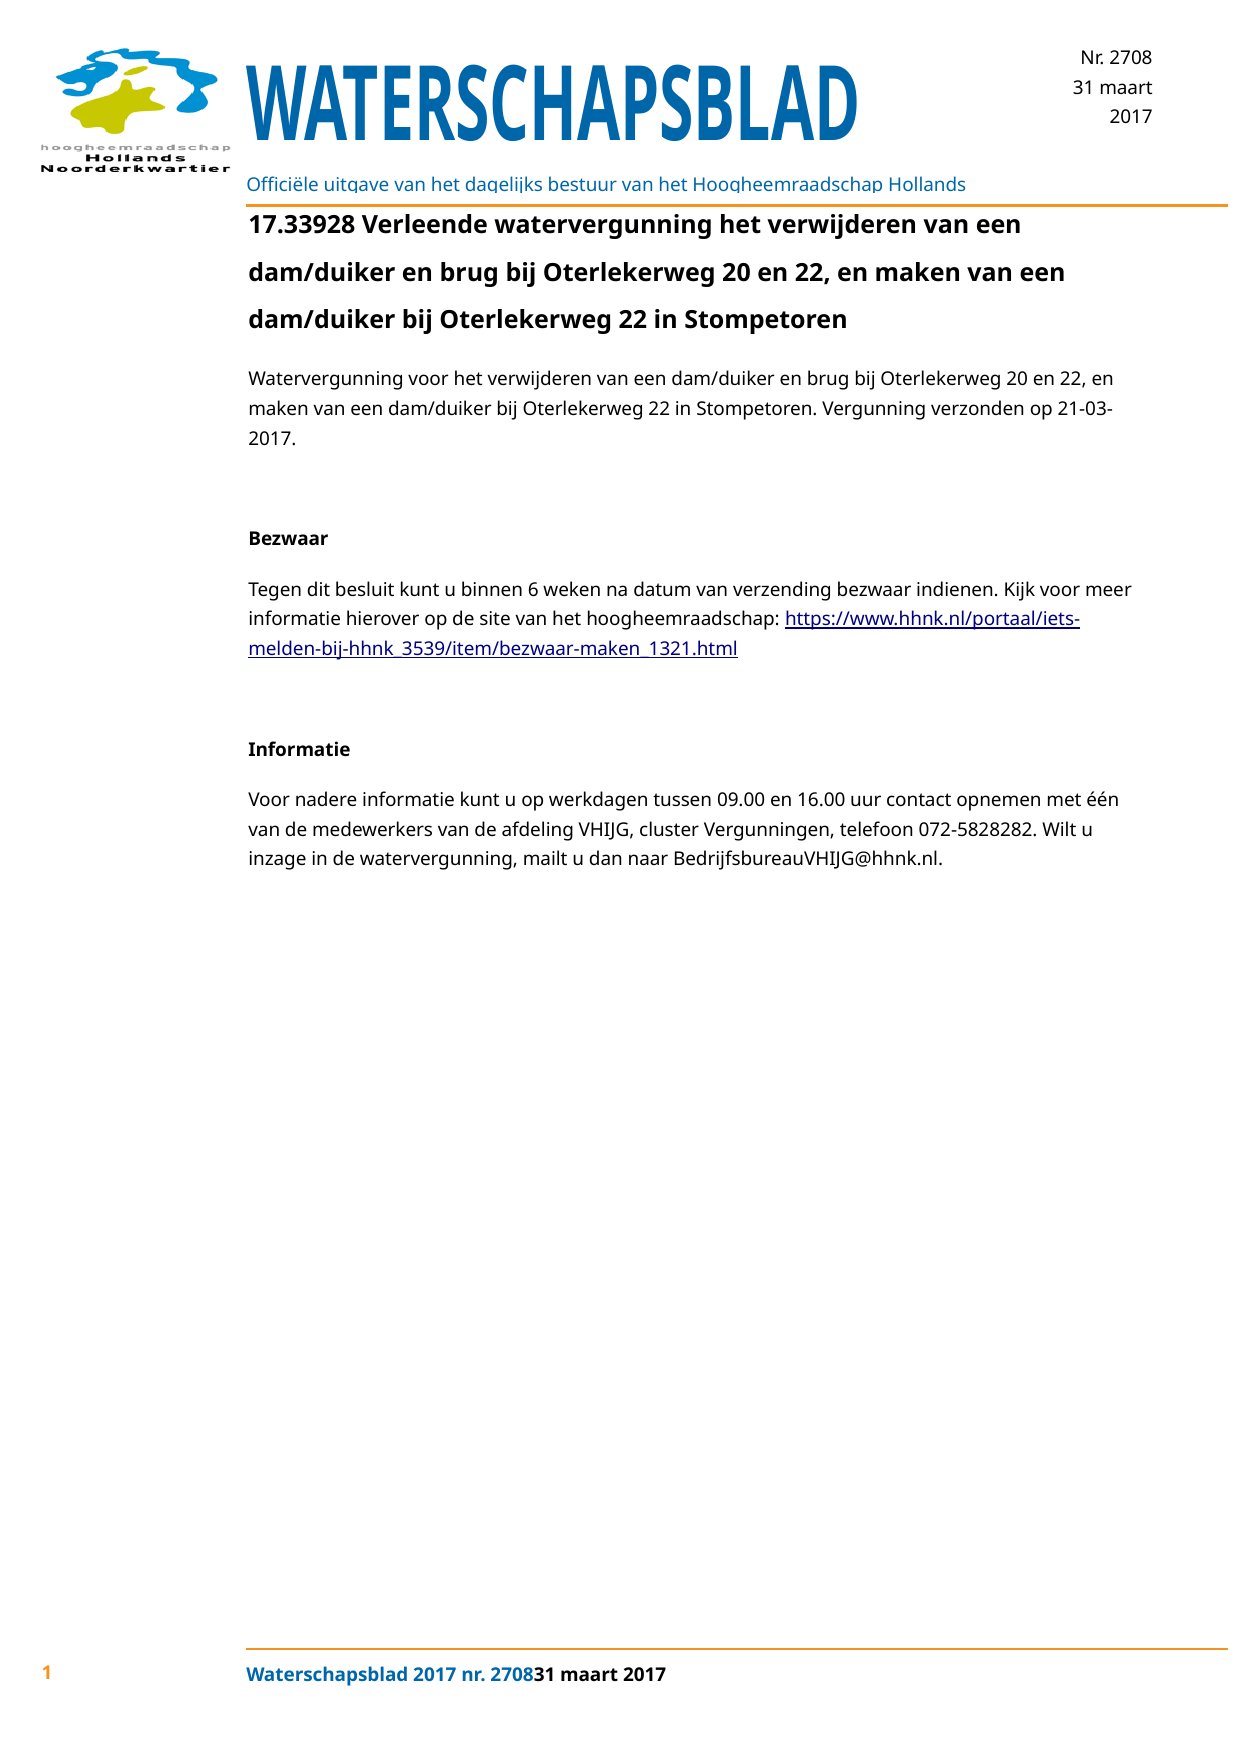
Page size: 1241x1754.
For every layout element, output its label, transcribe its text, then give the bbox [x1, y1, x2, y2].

text 17.33928 Verleende watervergunning het verwijderen van een dam/duiker en brug bij Oterlekerweg 20 en 22, en maken van een dam/duiker bij Oterlekerweg 22 in Stompetoren [248, 207, 1152, 336]
text Bezwaar [248, 526, 1152, 551]
text Voor nadere informatie kunt u op werkdagen tussen 09.00 en 16.00 uur contact opnemen met één van de medewerkers van de afdeling VHIJG, cluster Vergunningen, telefoon 072-5828282. Wilt u inzage in de watervergunning, mailt u dan naar BedrijfsbureauVHIJG@hhnk.nl. [248, 786, 1152, 871]
text Watervergunning voor het verwijderen van een dam/duiker en brug bij Oterlekerweg 20 en 22, en maken van een dam/duiker bij Oterlekerweg 22 in Stompetoren. Vergunning verzonden op 21-03-2017. [248, 366, 1152, 450]
picture [41, 47, 231, 172]
text Informatie [248, 736, 1152, 762]
text Tegen dit besluit kunt u binnen 6 weken na datum van verzending bezwaar indienen. Kijk voor meer informatie hierover op de site van het hoogheemraadschap: https://www.hhnk.nl/portaal/iets-melden-bij-hhnk_3539/item/bezwaar-maken_1321.html [248, 576, 1152, 661]
